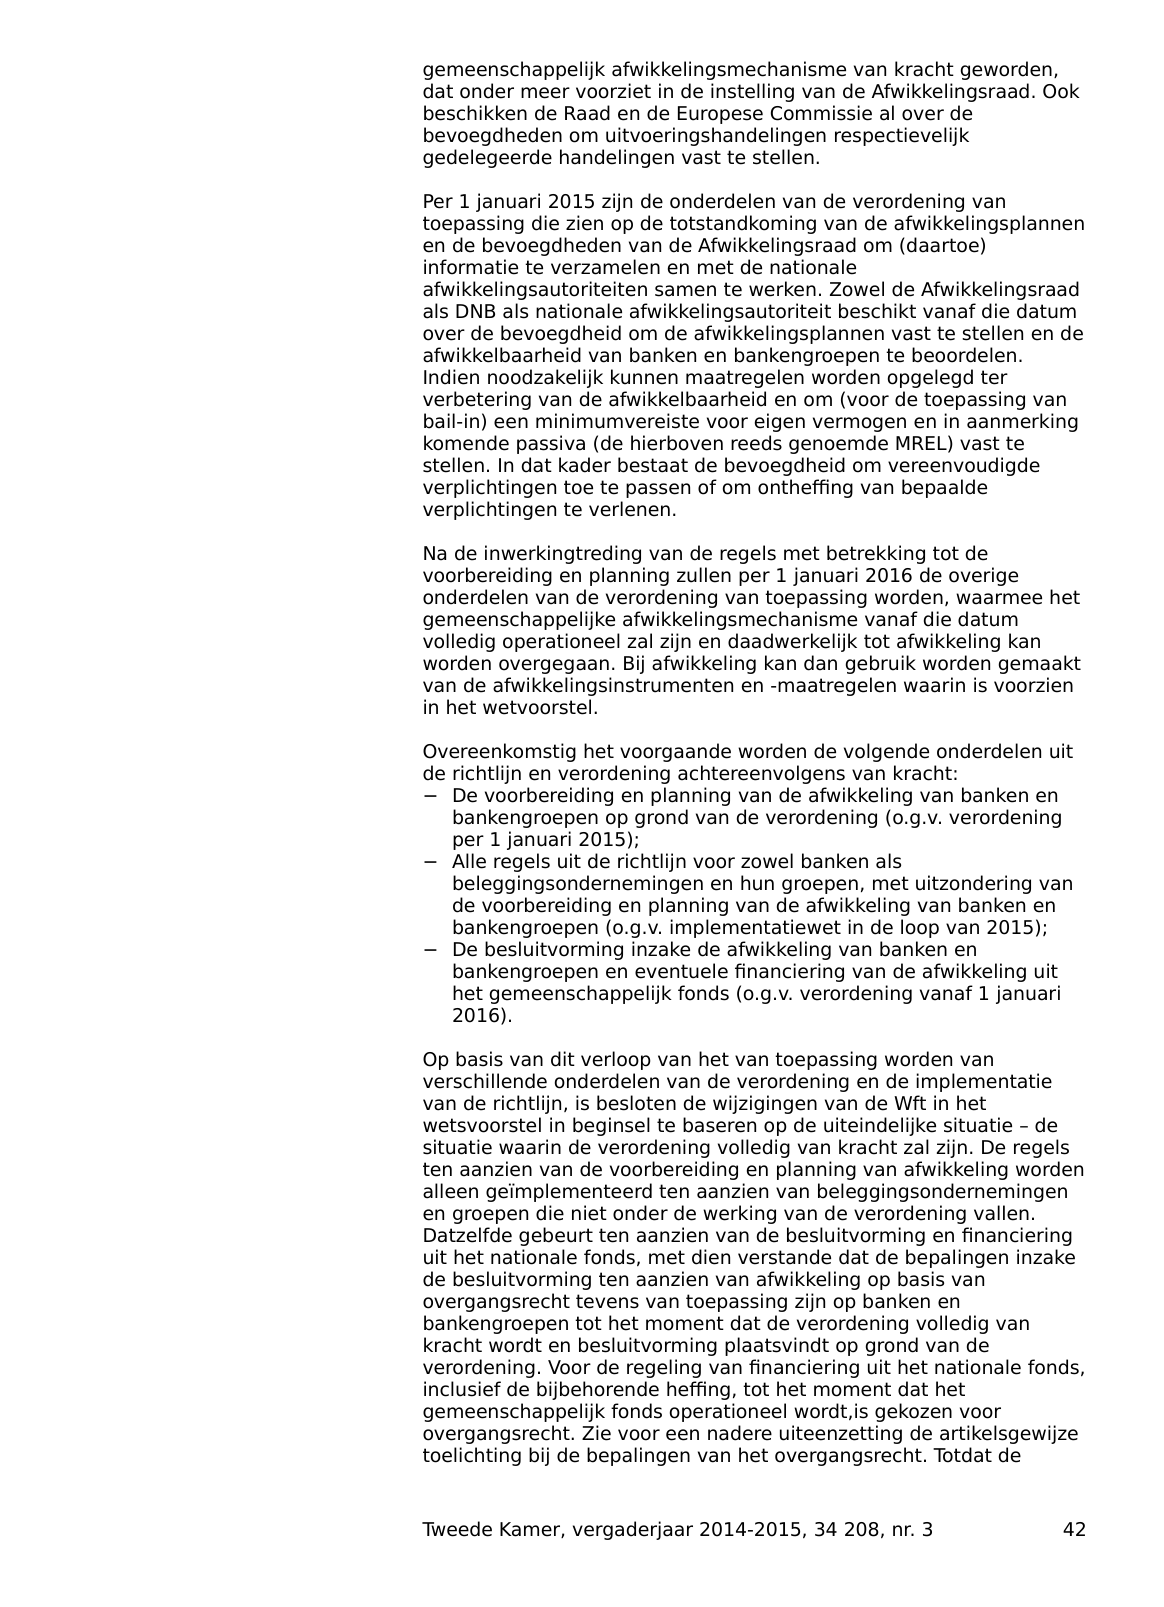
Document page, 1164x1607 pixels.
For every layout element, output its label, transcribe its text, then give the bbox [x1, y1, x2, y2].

text − De voorbereiding en planning van de afwikkeling van banken en bankengroepen op grond van de verordening (o.g.v. verordening per 1 januari 2015); [422, 785, 1087, 851]
text gemeenschappelijk afwikkelingsmechanisme van kracht geworden, dat onder meer voorziet in de instelling van de Afwikkelingsraad. Ook beschikken de Raad en de Europese Commissie al over de bevoegdheden om uitvoeringshandelingen respectievelijk gedelegeerde handelingen vast te stellen. [422, 59, 1087, 169]
text − Alle regels uit de richtlijn voor zowel banken als beleggingsondernemingen en hun groepen, met uitzondering van de voorbereiding en planning van de afwikkeling van banken en bankengroepen (o.g.v. implementatiewet in de loop van 2015); [422, 851, 1087, 939]
text Op basis van dit verloop van het van toepassing worden van verschillende onderdelen van de verordening en de implementatie van de richtlijn, is besloten de wijzigingen van de Wft in het wetsvoorstel in beginsel te baseren op de uiteindelijke situatie – de situatie waarin de verordening volledig van kracht zal zijn. De regels ten aanzien van de voorbereiding en planning van afwikkeling worden alleen geïmplementeerd ten aanzien van beleggingsondernemingen en groepen die niet onder de werking van de verordening vallen. Datzelfde gebeurt ten aanzien van de besluitvorming en financiering uit het nationale fonds, met dien verstande dat de bepalingen inzake de besluitvorming ten aanzien van afwikkeling op basis van overgangsrecht tevens van toepassing zijn op banken en bankengroepen tot het moment dat de verordening volledig van kracht wordt en besluitvorming plaatsvindt op grond van de verordening. Voor de regeling van financiering uit het nationale fonds, inclusief de bijbehorende heffing, tot het moment dat het gemeenschappelijk fonds operationeel wordt,is gekozen voor overgangsrecht. Zie voor een nadere uiteenzetting de artikelsgewijze toelichting bij de bepalingen van het overgangsrecht. Totdat de [422, 1049, 1087, 1467]
text Overeenkomstig het voorgaande worden de volgende onderdelen uit de richtlijn en verordening achtereenvolgens van kracht: [422, 741, 1087, 785]
text Na de inwerkingtreding van de regels met betrekking tot de voorbereiding en planning zullen per 1 januari 2016 de overige onderdelen van de verordening van toepassing worden, waarmee het gemeenschappelijke afwikkelingsmechanisme vanaf die datum volledig operationeel zal zijn en daadwerkelijk tot afwikkeling kan worden overgegaan. Bij afwikkeling kan dan gebruik worden gemaakt van de afwikkelingsinstrumenten en -maatregelen waarin is voorzien in het wetvoorstel. [422, 543, 1087, 719]
text − De besluitvorming inzake de afwikkeling van banken en bankengroepen en eventuele financiering van de afwikkeling uit het gemeenschappelijk fonds (o.g.v. verordening vanaf 1 januari 2016). [422, 939, 1087, 1027]
text Per 1 januari 2015 zijn de onderdelen van de verordening van toepassing die zien op de totstandkoming van de afwikkelingsplannen en de bevoegdheden van de Afwikkelingsraad om (daartoe) informatie te verzamelen en met de nationale afwikkelingsautoriteiten samen te werken. Zowel de Afwikkelingsraad als DNB als nationale afwikkelingsautoriteit beschikt vanaf die datum over de bevoegdheid om de afwikkelingsplannen vast te stellen en de afwikkelbaarheid van banken en bankengroepen te beoordelen. Indien noodzakelijk kunnen maatregelen worden opgelegd ter verbetering van de afwikkelbaarheid en om (voor de toepassing van bail-in) een minimumvereiste voor eigen vermogen en in aanmerking komende passiva (de hierboven reeds genoemde MREL) vast te stellen. In dat kader bestaat de bevoegdheid om vereenvoudigde verplichtingen toe te passen of om ontheffing van bepaalde verplichtingen te verlenen. [422, 191, 1087, 521]
